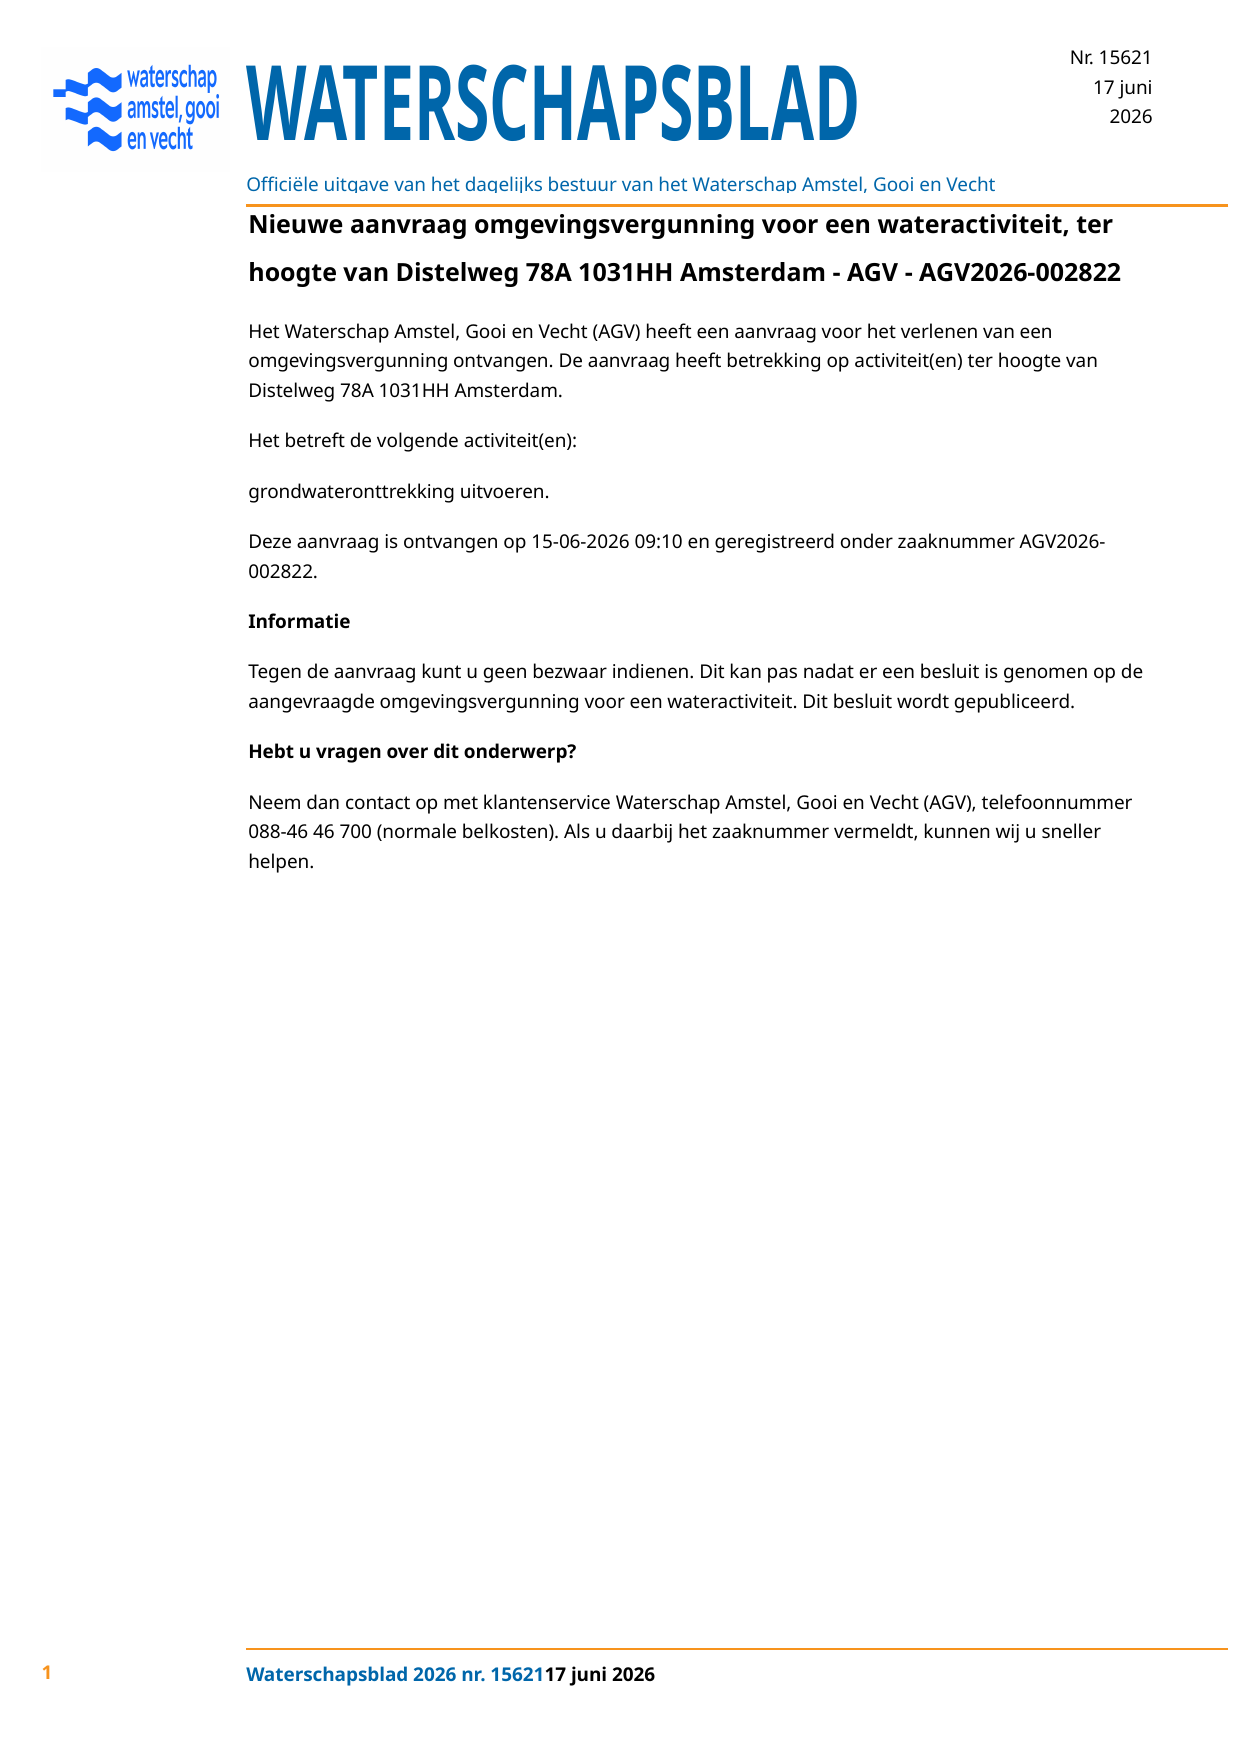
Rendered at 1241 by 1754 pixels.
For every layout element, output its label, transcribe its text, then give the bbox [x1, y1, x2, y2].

text Deze aanvraag is ontvangen op 15-06-2026 09:10 en geregistreerd onder zaaknummer AGV2026-002822. [248, 528, 1152, 584]
text Nieuwe aanvraag omgevingsvergunning voor een wateractiviteit, ter hoogte van Distelweg 78A 1031HH Amsterdam - AGV - AGV2026-002822 [248, 207, 1152, 288]
text Tegen de aanvraag kunt u geen bezwaar indienen. Dit kan pas nadat er een besluit is genomen op de aangevraagde omgevingsvergunning voor een wateractiviteit. Dit besluit wordt gepubliceerd. [248, 659, 1152, 714]
text Informatie [248, 608, 1152, 634]
text Neem dan contact op met klantenservice Waterschap Amstel, Gooi en Vecht (AGV), telefoonnummer 088-46 46 700 (normale belkosten). Als u daarbij het zaaknummer vermeldt, kunnen wij u sneller helpen. [248, 789, 1152, 874]
picture [41, 47, 231, 172]
text Het Waterschap Amstel, Gooi en Vecht (AGV) heeft een aanvraag voor het verlenen van een omgevingsvergunning ontvangen. De aanvraag heeft betrekking op activiteit(en) ter hoogte van Distelweg 78A 1031HH Amsterdam. [248, 318, 1152, 403]
text Hebt u vragen over dit onderwerp? [248, 739, 1152, 764]
text Het betreft de volgende activiteit(en): [248, 427, 1152, 453]
text grondwateronttrekking uitvoeren. [248, 478, 1152, 504]
